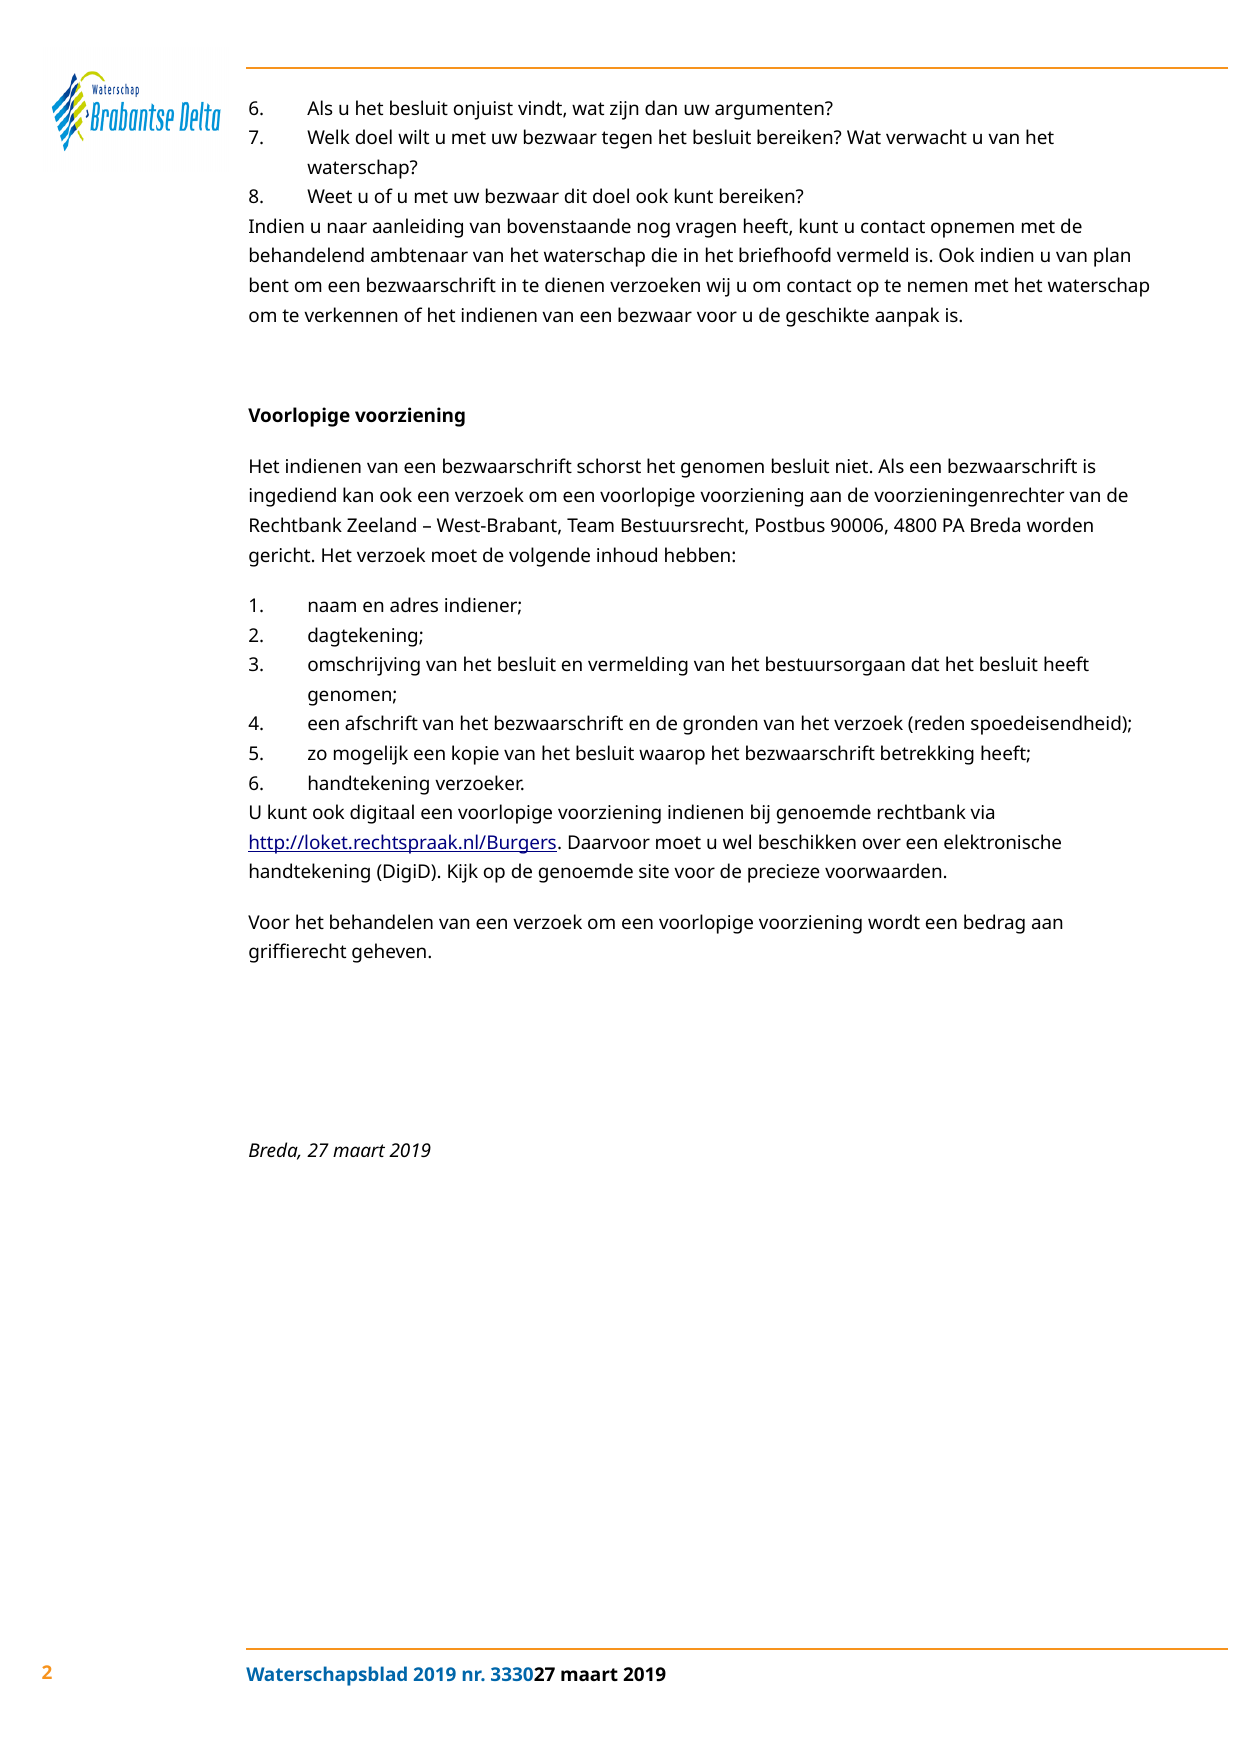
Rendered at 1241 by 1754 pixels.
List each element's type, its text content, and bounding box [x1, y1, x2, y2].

list handtekening verzoeker. [248, 770, 1152, 796]
list Welk doel wilt u met uw bezwaar tegen het besluit bereiken? Wat verwacht u van het waterschap? [248, 124, 1152, 180]
text Indien u naar aanleiding van bovenstaande nog vragen heeft, kunt u contact opnemen met de behandelend ambtenaar van het waterschap die in het briefhoofd vermeld is. Ook indien u van plan bent om een bezwaarschrift in te dienen verzoeken wij u om contact op te nemen met het waterschap om te verkennen of het indienen van een bezwaar voor u de geschikte aanpak is. [248, 213, 1152, 328]
list zo mogelijk een kopie van het besluit waarop het bezwaarschrift betrekking heeft; [248, 740, 1152, 766]
text U kunt ook digitaal een voorlopige voorziening indienen bij genoemde rechtbank via http://loket.rechtspraak.nl/Burgers. Daarvoor moet u wel beschikken over een elektronische handtekening (DigiD). Kijk op de genoemde site voor de precieze voorwaarden. [248, 799, 1152, 884]
list Als u het besluit onjuist vindt, wat zijn dan uw argumenten? [248, 95, 1152, 121]
list naam en adres indiener; [248, 592, 1152, 618]
list een afschrift van het bezwaarschrift en de gronden van het verzoek (reden spoedeisendheid); [248, 711, 1152, 736]
text Voor het behandelen van een verzoek om een voorlopige voorziening wordt een bedrag aan griffierecht geheven. [248, 909, 1152, 964]
list omschrijving van het besluit en vermelding van het bestuursorgaan dat het besluit heeft genomen; [248, 651, 1152, 707]
text Voorlopige voorziening [248, 403, 1152, 428]
list dagtekening; [248, 622, 1152, 648]
picture [41, 47, 231, 172]
text Het indienen van een bezwaarschrift schorst het genomen besluit niet. Als een bezwaarschrift is ingediend kan ook een verzoek om een voorlopige voorziening aan de voorzieningenrechter van de Rechtbank Zeeland – West-Brabant, Team Bestuursrecht, Postbus 90006, 4800 PA Breda worden gericht. Het verzoek moet de volgende inhoud hebben: [248, 453, 1152, 568]
list Weet u of u met uw bezwaar dit doel ook kunt bereiken? [248, 183, 1152, 209]
text Breda, 27 maart 2019 [248, 1138, 1152, 1163]
